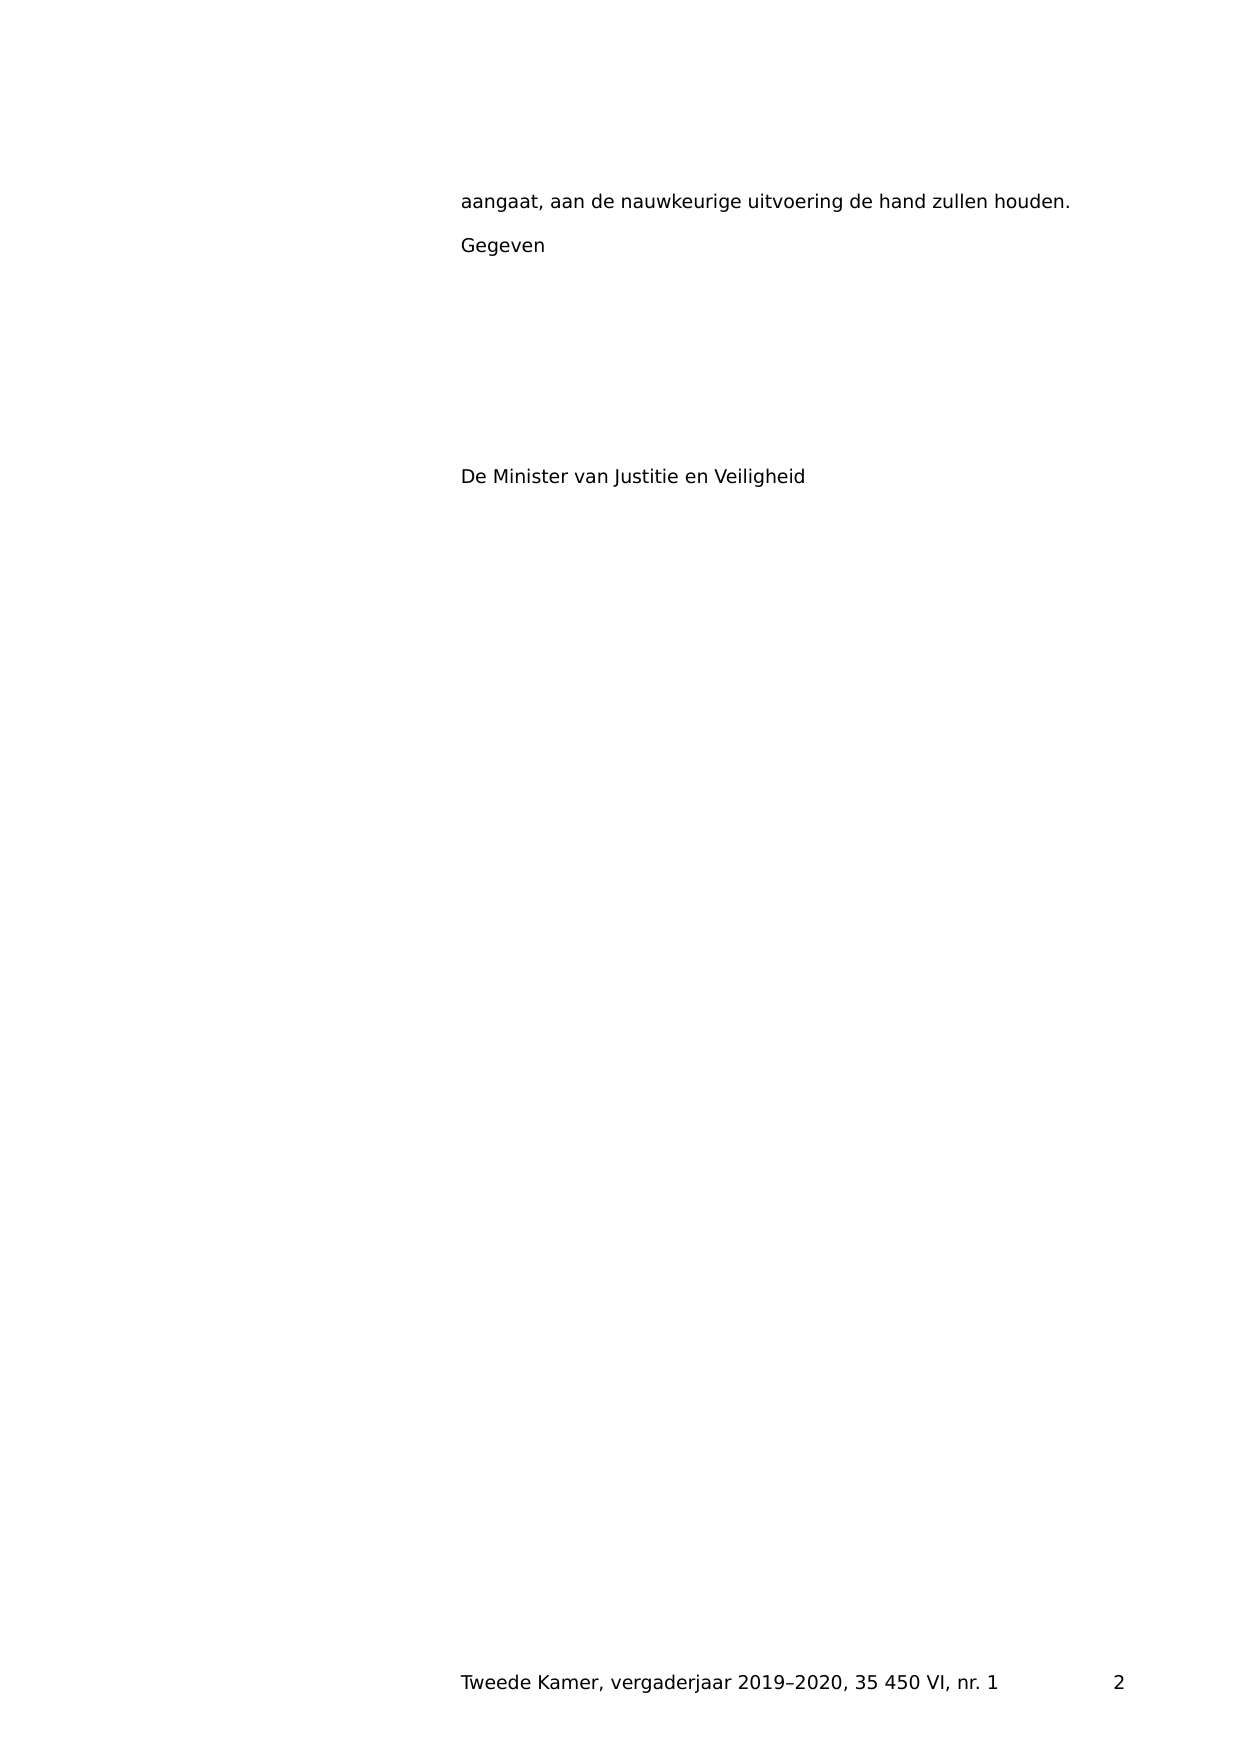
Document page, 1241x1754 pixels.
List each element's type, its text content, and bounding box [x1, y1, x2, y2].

text aangaat, aan de nauwkeurige uitvoering de hand zullen houden. [461, 191, 1125, 213]
text De Minister van Justitie en Veiligheid [461, 466, 1125, 488]
text Gegeven [461, 235, 1125, 257]
